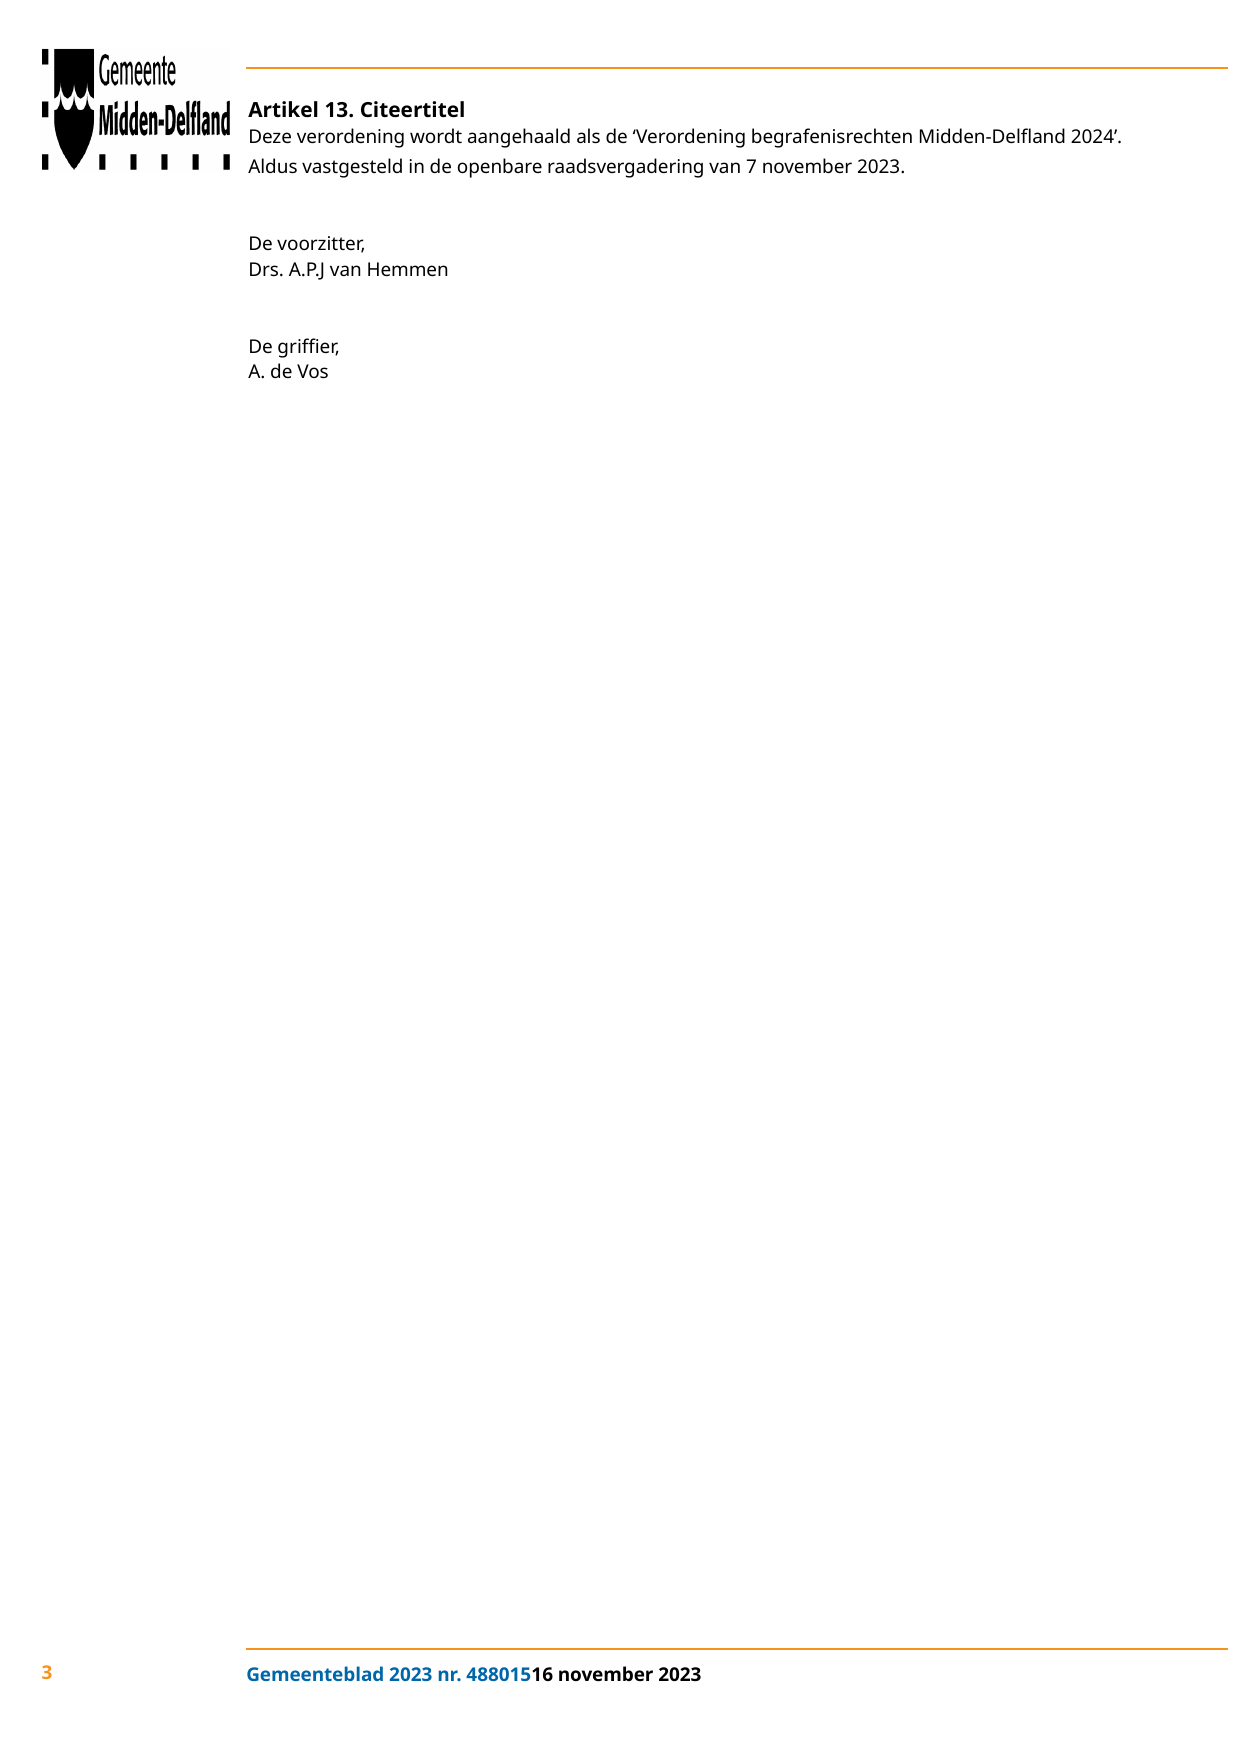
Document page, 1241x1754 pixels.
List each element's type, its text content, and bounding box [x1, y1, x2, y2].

text Aldus vastgesteld in de openbare raadsvergadering van 7 november 2023. [248, 153, 1152, 178]
picture [41, 47, 231, 172]
text De voorzitter, [248, 230, 1152, 256]
text Deze verordening wordt aangehaald als de ‘Verordening begrafenisrechten Midden-Delfland 2024’. [248, 123, 1152, 149]
text Drs. A.P.J van Hemmen [248, 256, 1152, 281]
text De griffier, [248, 333, 1152, 359]
text A. de Vos [248, 359, 1152, 384]
text Artikel 13. Citeertitel [248, 95, 1152, 123]
